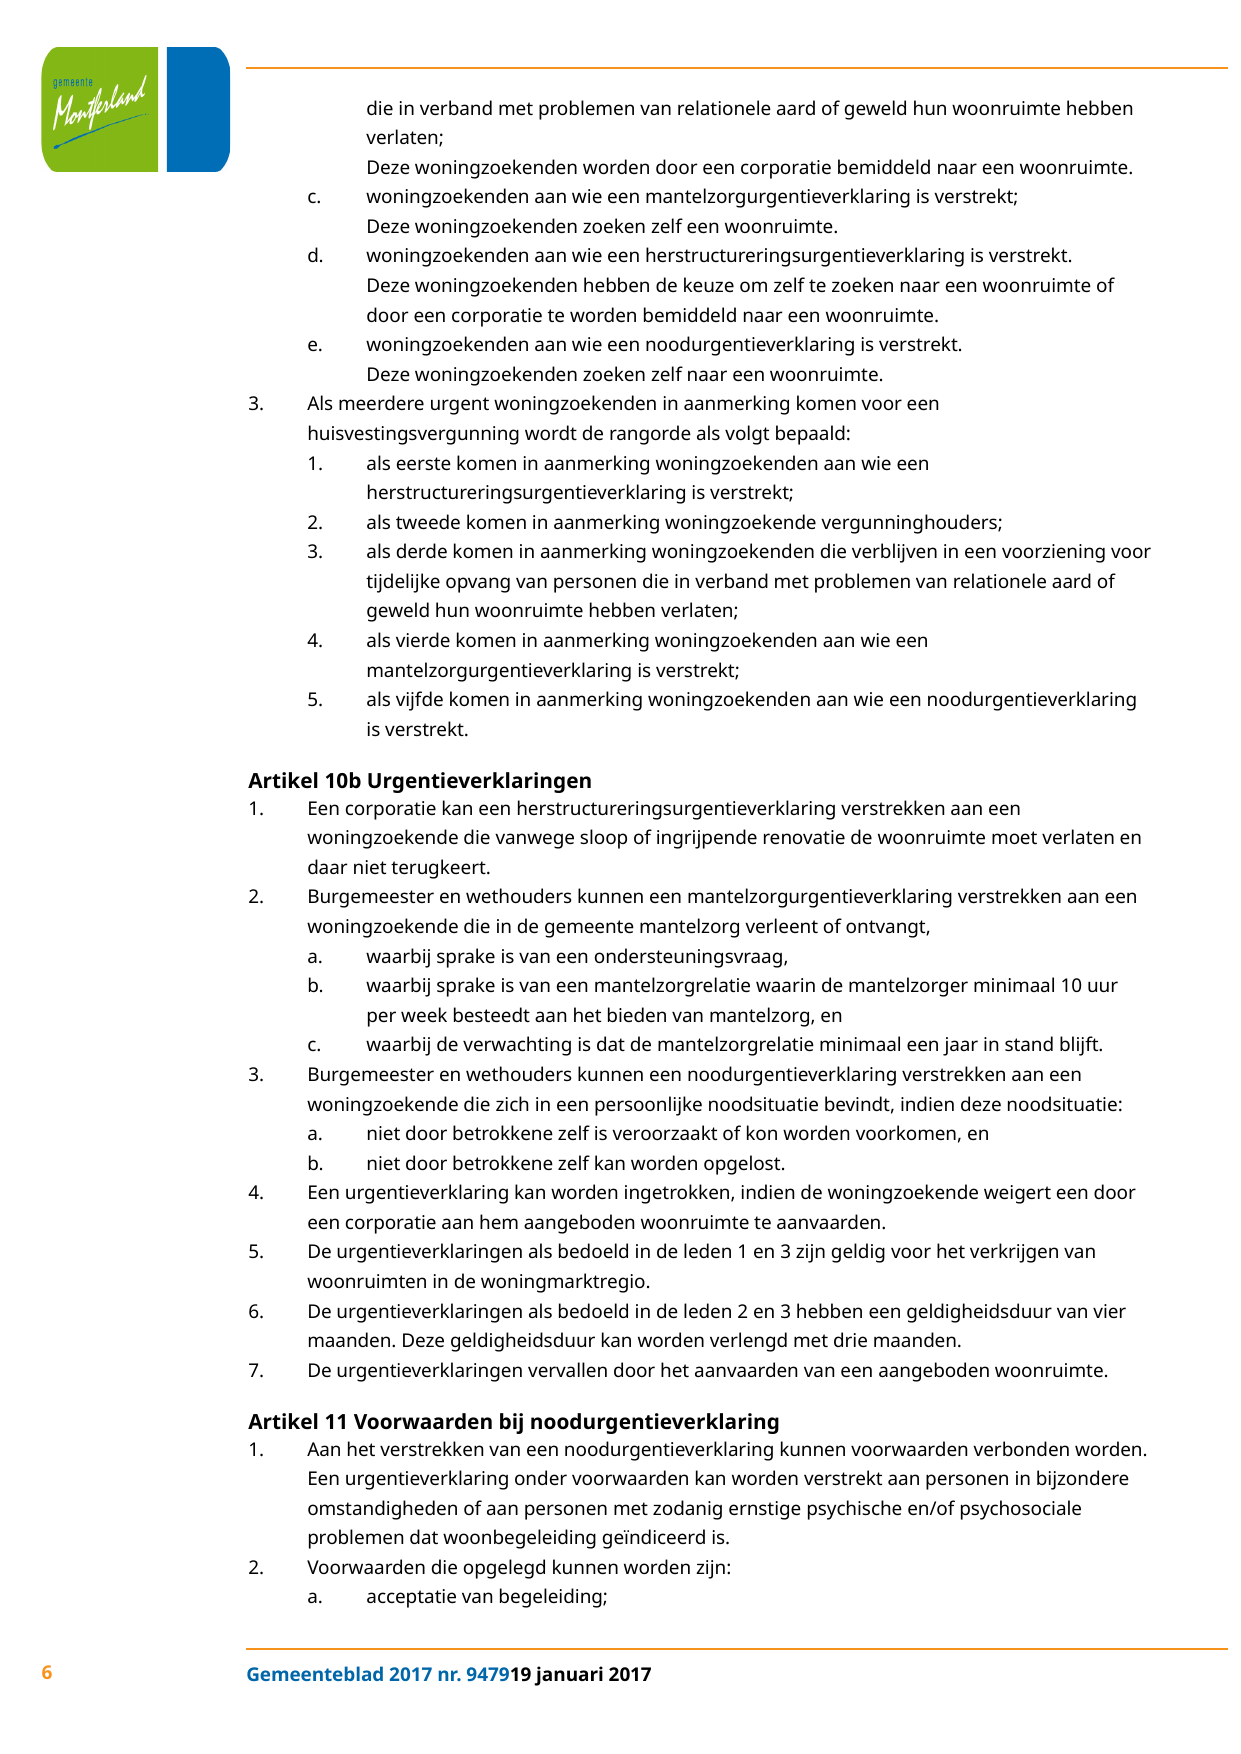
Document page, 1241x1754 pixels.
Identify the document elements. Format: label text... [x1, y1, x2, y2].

picture [41, 47, 231, 172]
list woningzoekenden aan wie een mantelzorgurgentieverklaring is verstrekt; [307, 183, 1152, 209]
list Een corporatie kan een herstructureringsurgentieverklaring verstrekken aan een woningzoekende die vanwege sloop of ingrijpende renovatie de woonruimte moet verlaten en daar niet terugkeert. [248, 795, 1152, 880]
list niet door betrokkene zelf is veroorzaakt of kon worden voorkomen, en [307, 1120, 1152, 1146]
list Deze woningzoekenden hebben de keuze om zelf te zoeken naar een woonruimte of door een corporatie te worden bemiddeld naar een woonruimte. [307, 272, 1152, 328]
list Deze woningzoekenden zoeken zelf een woonruimte. [307, 213, 1152, 239]
list die in verband met problemen van relationele aard of geweld hun woonruimte hebben verlaten; [307, 95, 1152, 150]
list Een urgentieverklaring kan worden ingetrokken, indien de woningzoekende weigert een door een corporatie aan hem aangeboden woonruimte te aanvaarden. [248, 1179, 1152, 1235]
list waarbij de verwachting is dat de mantelzorgrelatie minimaal een jaar in stand blijft. [307, 1032, 1152, 1057]
list Burgemeester en wethouders kunnen een mantelzorgurgentieverklaring verstrekken aan een woningzoekende die in de gemeente mantelzorg verleent of ontvangt, [248, 884, 1152, 939]
list als vijfde komen in aanmerking woningzoekenden aan wie een noodurgentieverklaring is verstrekt. [307, 686, 1152, 742]
list als tweede komen in aanmerking woningzoekende vergunninghouders; [307, 509, 1152, 535]
list als derde komen in aanmerking woningzoekenden die verblijven in een voorziening voor tijdelijke opvang van personen die in verband met problemen van relationele aard of geweld hun woonruimte hebben verlaten; [307, 538, 1152, 623]
list De urgentieverklaringen als bedoeld in de leden 2 en 3 hebben een geldigheidsduur van vier maanden. Deze geldigheidsduur kan worden verlengd met drie maanden. [248, 1298, 1152, 1353]
list Burgemeester en wethouders kunnen een noodurgentieverklaring verstrekken aan een woningzoekende die zich in een persoonlijke noodsituatie bevindt, indien deze noodsituatie: [248, 1061, 1152, 1116]
text Artikel 11 Voorwaarden bij noodurgentieverklaring [248, 1407, 1152, 1436]
text Artikel 10b Urgentieverklaringen [248, 766, 1152, 795]
list De urgentieverklaringen vervallen door het aanvaarden van een aangeboden woonruimte. [248, 1357, 1152, 1383]
list Deze woningzoekenden worden door een corporatie bemiddeld naar een woonruimte. [307, 154, 1152, 180]
list waarbij sprake is van een ondersteuningsvraag, [307, 943, 1152, 968]
list acceptatie van begeleiding; [307, 1584, 1152, 1609]
list als eerste komen in aanmerking woningzoekenden aan wie een herstructureringsurgentieverklaring is verstrekt; [307, 450, 1152, 505]
list De urgentieverklaringen als bedoeld in de leden 1 en 3 zijn geldig voor het verkrijgen van woonruimten in de woningmarktregio. [248, 1239, 1152, 1294]
list Deze woningzoekenden zoeken zelf naar een woonruimte. [307, 361, 1152, 387]
list woningzoekenden aan wie een herstructureringsurgentieverklaring is verstrekt. [307, 243, 1152, 268]
list Voorwaarden die opgelegd kunnen worden zijn: [248, 1554, 1152, 1580]
list waarbij sprake is van een mantelzorgrelatie waarin de mantelzorger minimaal 10 uur per week besteedt aan het bieden van mantelzorg, en [307, 972, 1152, 1028]
list woningzoekenden aan wie een noodurgentieverklaring is verstrekt. [307, 331, 1152, 357]
list niet door betrokkene zelf kan worden opgelost. [307, 1150, 1152, 1176]
list Als meerdere urgent woningzoekenden in aanmerking komen voor een huisvestingsvergunning wordt de rangorde als volgt bepaald: [248, 391, 1152, 446]
list Aan het verstrekken van een noodurgentieverklaring kunnen voorwaarden verbonden worden. Een urgentieverklaring onder voorwaarden kan worden verstrekt aan personen in bijzondere omstandigheden of aan personen met zodanig ernstige psychische en/of psychosociale problemen dat woonbegeleiding geïndiceerd is. [248, 1436, 1152, 1550]
list als vierde komen in aanmerking woningzoekenden aan wie een mantelzorgurgentieverklaring is verstrekt; [307, 627, 1152, 683]
